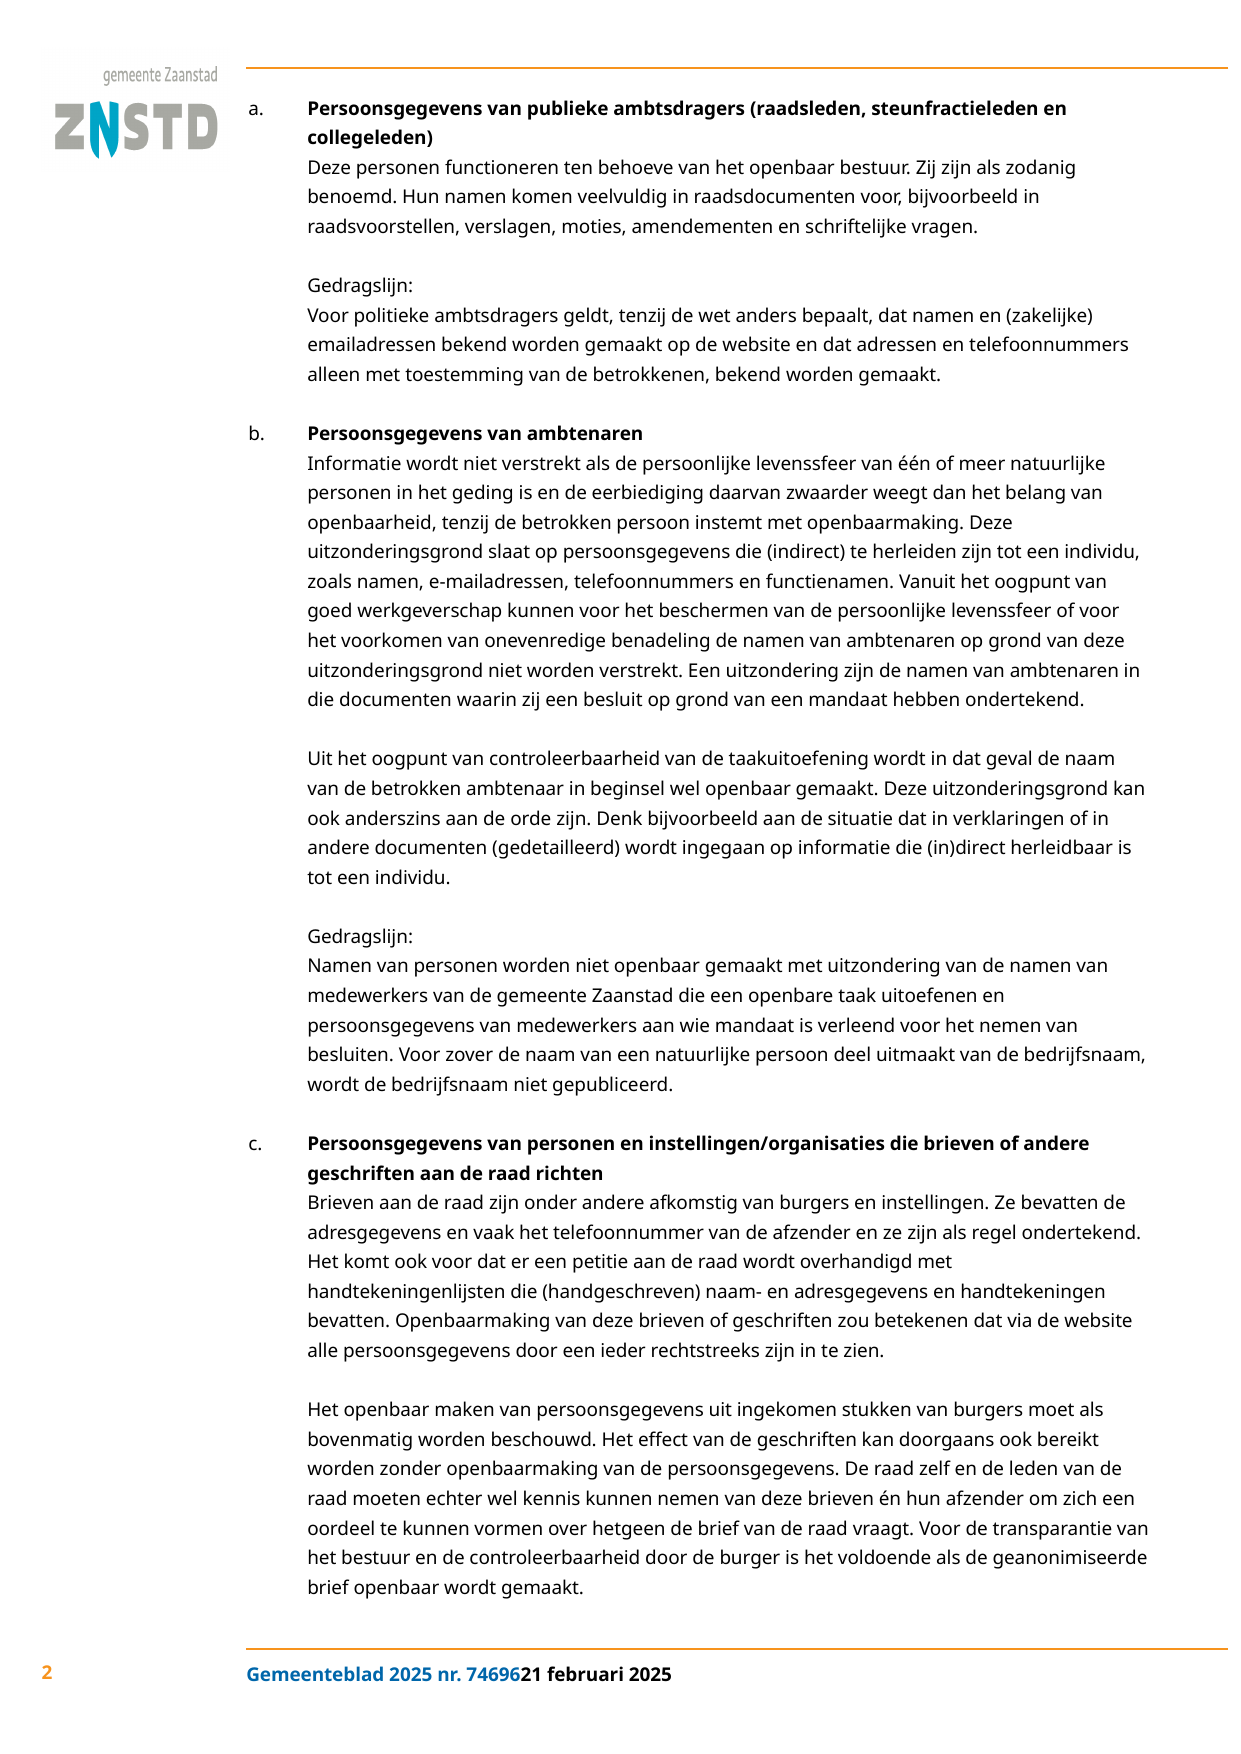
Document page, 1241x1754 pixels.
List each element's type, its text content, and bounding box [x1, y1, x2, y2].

picture [41, 47, 231, 172]
list Deze personen functioneren ten behoeve van het openbaar bestuur. Zij zijn als zodanig benoemd. Hun namen komen veelvuldig in raadsdocumenten voor, bijvoorbeeld in raadsvoorstellen, verslagen, moties, amendementen en schriftelijke vragen. [248, 154, 1152, 239]
list Namen van personen worden niet openbaar gemaakt met uitzondering van de namen van medewerkers van de gemeente Zaanstad die een openbare taak uitoefenen en persoonsgegevens van medewerkers aan wie mandaat is verleend voor het nemen van besluiten. Voor zover de naam van een natuurlijke persoon deel uitmaakt van de bedrijfsnaam, wordt de bedrijfsnaam niet gepubliceerd. [248, 953, 1152, 1097]
list Gedragslijn: [248, 923, 1152, 949]
list Voor politieke ambtsdragers geldt, tenzij de wet anders bepaalt, dat namen en (zakelijke) emailadressen bekend worden gemaakt op de website en dat adressen en telefoonnummers alleen met toestemming van de betrokkenen, bekend worden gemaakt. [248, 302, 1152, 387]
list Het openbaar maken van persoonsgegevens uit ingekomen stukken van burgers moet als bovenmatig worden beschouwd. Het effect van de geschriften kan doorgaans ook bereikt worden zonder openbaarmaking van de persoonsgegevens. De raad zelf en de leden van de raad moeten echter wel kennis kunnen nemen van deze brieven én hun afzender om zich een oordeel te kunnen vormen over hetgeen de brief van de raad vraagt. Voor de transparantie van het bestuur en de controleerbaarheid door de burger is het voldoende als de geanonimiseerde brief openbaar wordt gemaakt. [248, 1396, 1152, 1600]
list Persoonsgegevens van publieke ambtsdragers (raadsleden, steunfractieleden en collegeleden) [248, 95, 1152, 150]
list Brieven aan de raad zijn onder andere afkomstig van burgers en instellingen. Ze bevatten de adresgegevens en vaak het telefoonnummer van de afzender en ze zijn als regel ondertekend. Het komt ook voor dat er een petitie aan de raad wordt overhandigd met handtekeningenlijsten die (handgeschreven) naam- en adresgegevens en handtekeningen bevatten. Openbaarmaking van deze brieven of geschriften zou betekenen dat via de website alle persoonsgegevens door een ieder rechtstreeks zijn in te zien. [248, 1189, 1152, 1363]
list Gedragslijn: [248, 272, 1152, 298]
list Persoonsgegevens van personen en instellingen/organisaties die brieven of andere geschriften aan de raad richten [248, 1130, 1152, 1186]
list Informatie wordt niet verstrekt als de persoonlijke levenssfeer van één of meer natuurlijke personen in het geding is en de eerbiediging daarvan zwaarder weegt dan het belang van openbaarheid, tenzij de betrokken persoon instemt met openbaarmaking. Deze uitzonderingsgrond slaat op persoonsgegevens die (indirect) te herleiden zijn tot een individu, zoals namen, e-mailadressen, telefoonnummers en functienamen. Vanuit het oogpunt van goed werkgeverschap kunnen voor het beschermen van de persoonlijke levenssfeer of voor het voorkomen van onevenredige benadeling de namen van ambtenaren op grond van deze uitzonderingsgrond niet worden verstrekt. Een uitzondering zijn de namen van ambtenaren in die documenten waarin zij een besluit op grond van een mandaat hebben ondertekend. [248, 450, 1152, 712]
list Persoonsgegevens van ambtenaren [248, 420, 1152, 446]
list Uit het oogpunt van controleerbaarheid van de taakuitoefening wordt in dat geval de naam van de betrokken ambtenaar in beginsel wel openbaar gemaakt. Deze uitzonderingsgrond kan ook anderszins aan de orde zijn. Denk bijvoorbeeld aan de situatie dat in verklaringen of in andere documenten (gedetailleerd) wordt ingegaan op informatie die (in)direct herleidbaar is tot een individu. [248, 746, 1152, 890]
